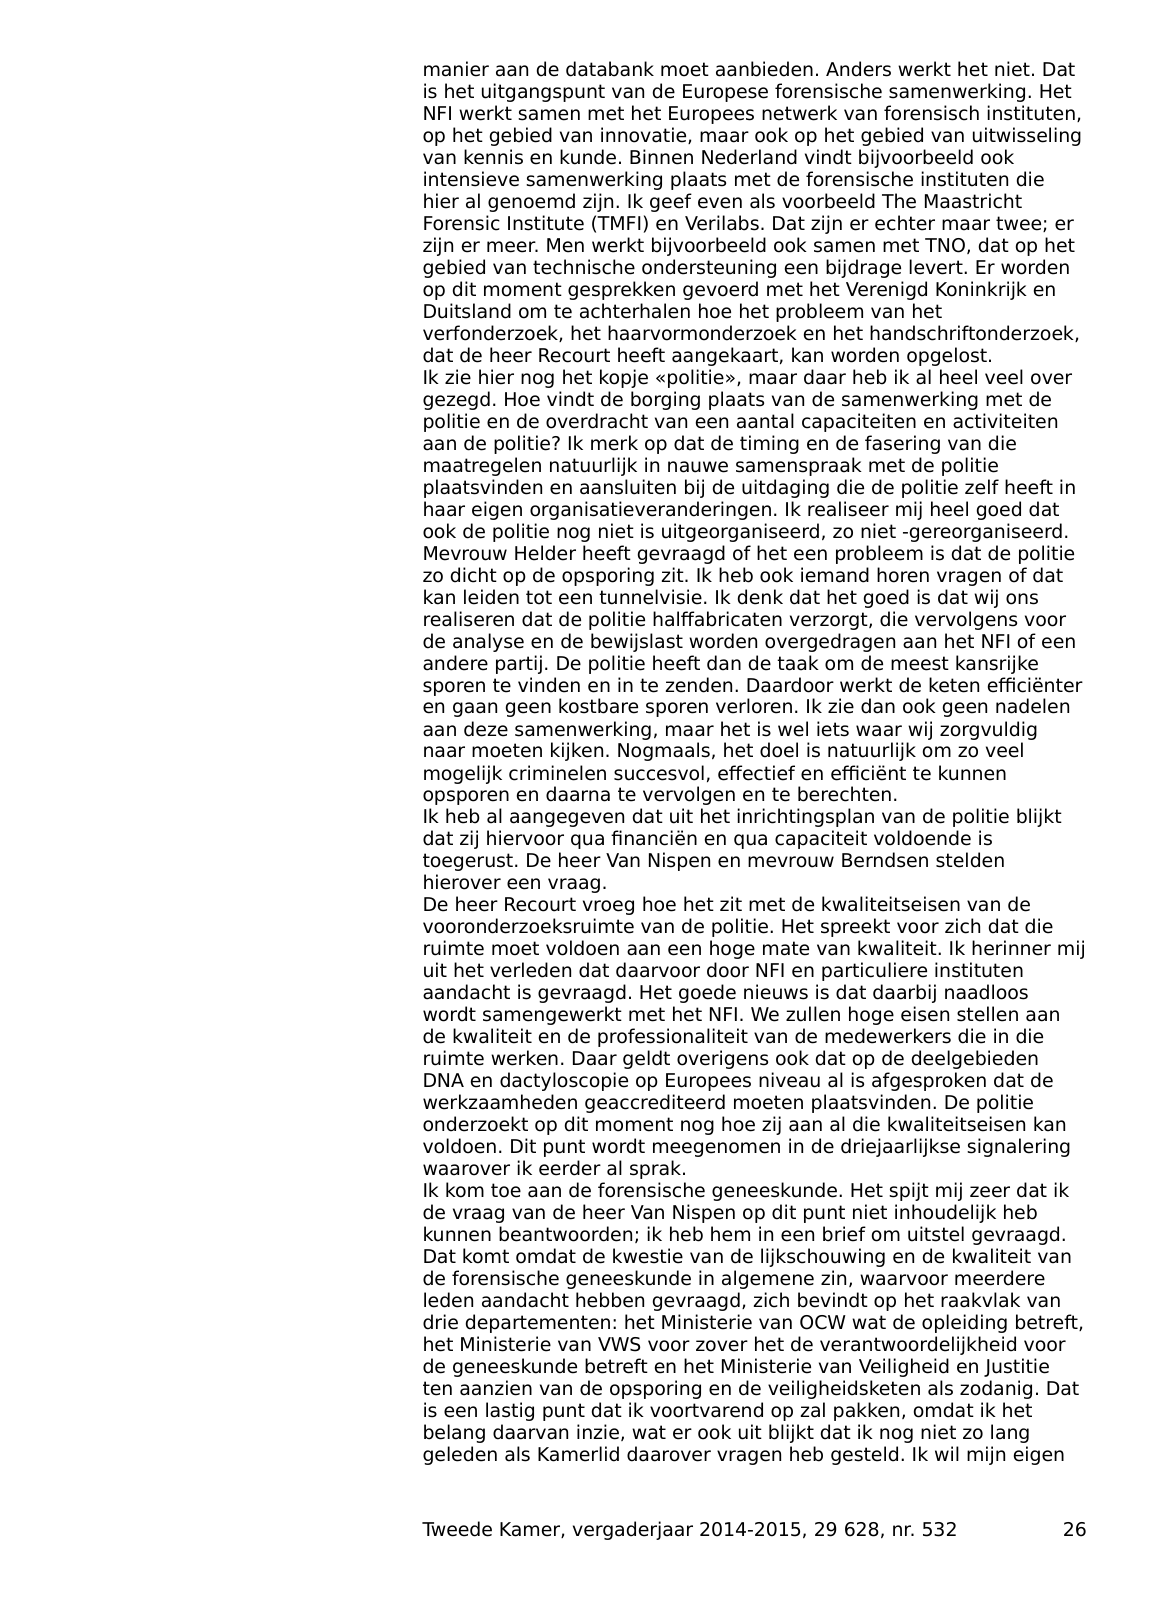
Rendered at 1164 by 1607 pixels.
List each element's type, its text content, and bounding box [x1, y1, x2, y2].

text De heer Recourt vroeg hoe het zit met de kwaliteitseisen van de vooronderzoeksruimte van de politie. Het spreekt voor zich dat die ruimte moet voldoen aan een hoge mate van kwaliteit. Ik herinner mij uit het verleden dat daarvoor door NFI en particuliere instituten aandacht is gevraagd. Het goede nieuws is dat daarbij naadloos wordt samengewerkt met het NFI. We zullen hoge eisen stellen aan de kwaliteit en de professionaliteit van de medewerkers die in die ruimte werken. Daar geldt overigens ook dat op de deelgebieden DNA en dactyloscopie op Europees niveau al is afgesproken dat de werkzaamheden geaccrediteerd moeten plaatsvinden. De politie onderzoekt op dit moment nog hoe zij aan al die kwaliteitseisen kan voldoen. Dit punt wordt meegenomen in de driejaarlijkse signalering waarover ik eerder al sprak. [422, 894, 1087, 1180]
text Mevrouw Helder heeft gevraagd of het een probleem is dat de politie zo dicht op de opsporing zit. Ik heb ook iemand horen vragen of dat kan leiden tot een tunnelvisie. Ik denk dat het goed is dat wij ons realiseren dat de politie halffabricaten verzorgt, die vervolgens voor de analyse en de bewijslast worden overgedragen aan het NFI of een andere partij. De politie heeft dan de taak om de meest kansrijke sporen te vinden en in te zenden. Daardoor werkt de keten efficiënter en gaan geen kostbare sporen verloren. Ik zie dan ook geen nadelen aan deze samenwerking, maar het is wel iets waar wij zorgvuldig naar moeten kijken. Nogmaals, het doel is natuurlijk om zo veel mogelijk criminelen succesvol, effectief en efficiënt te kunnen opsporen en daarna te vervolgen en te berechten. [422, 543, 1087, 806]
text Ik kom toe aan de forensische geneeskunde. Het spijt mij zeer dat ik de vraag van de heer Van Nispen op dit punt niet inhoudelijk heb kunnen beantwoorden; ik heb hem in een brief om uitstel gevraagd. Dat komt omdat de kwestie van de lijkschouwing en de kwaliteit van de forensische geneeskunde in algemene zin, waarvoor meerdere leden aandacht hebben gevraagd, zich bevindt op het raakvlak van drie departementen: het Ministerie van OCW wat de opleiding betreft, het Ministerie van VWS voor zover het de verantwoordelijkheid voor de geneeskunde betreft en het Ministerie van Veiligheid en Justitie ten aanzien van de opsporing en de veiligheidsketen als zodanig. Dat is een lastig punt dat ik voortvarend op zal pakken, omdat ik het belang daarvan inzie, wat er ook uit blijkt dat ik nog niet zo lang geleden als Kamerlid daarover vragen heb gesteld. Ik wil mijn eigen [422, 1180, 1087, 1466]
text Ik heb al aangegeven dat uit het inrichtingsplan van de politie blijkt dat zij hiervoor qua financiën en qua capaciteit voldoende is toegerust. De heer Van Nispen en mevrouw Berndsen stelden hierover een vraag. [422, 806, 1087, 894]
text manier aan de databank moet aanbieden. Anders werkt het niet. Dat is het uitgangspunt van de Europese forensische samenwerking. Het NFI werkt samen met het Europees netwerk van forensisch instituten, op het gebied van innovatie, maar ook op het gebied van uitwisseling van kennis en kunde. Binnen Nederland vindt bijvoorbeeld ook intensieve samenwerking plaats met de forensische instituten die hier al genoemd zijn. Ik geef even als voorbeeld The Maastricht Forensic Institute (TMFI) en Verilabs. Dat zijn er echter maar twee; er zijn er meer. Men werkt bijvoorbeeld ook samen met TNO, dat op het gebied van technische ondersteuning een bijdrage levert. Er worden op dit moment gesprekken gevoerd met het Verenigd Koninkrijk en Duitsland om te achterhalen hoe het probleem van het verfonderzoek, het haarvormonderzoek en het handschriftonderzoek, dat de heer Recourt heeft aangekaart, kan worden opgelost. [422, 59, 1087, 367]
text Ik zie hier nog het kopje «politie», maar daar heb ik al heel veel over gezegd. Hoe vindt de borging plaats van de samenwerking met de politie en de overdracht van een aantal capaciteiten en activiteiten aan de politie? Ik merk op dat de timing en de fasering van die maatregelen natuurlijk in nauwe samenspraak met de politie plaatsvinden en aansluiten bij de uitdaging die de politie zelf heeft in haar eigen organisatieveranderingen. Ik realiseer mij heel goed dat ook de politie nog niet is uitgeorganiseerd, zo niet -gereorganiseerd. [422, 367, 1087, 543]
